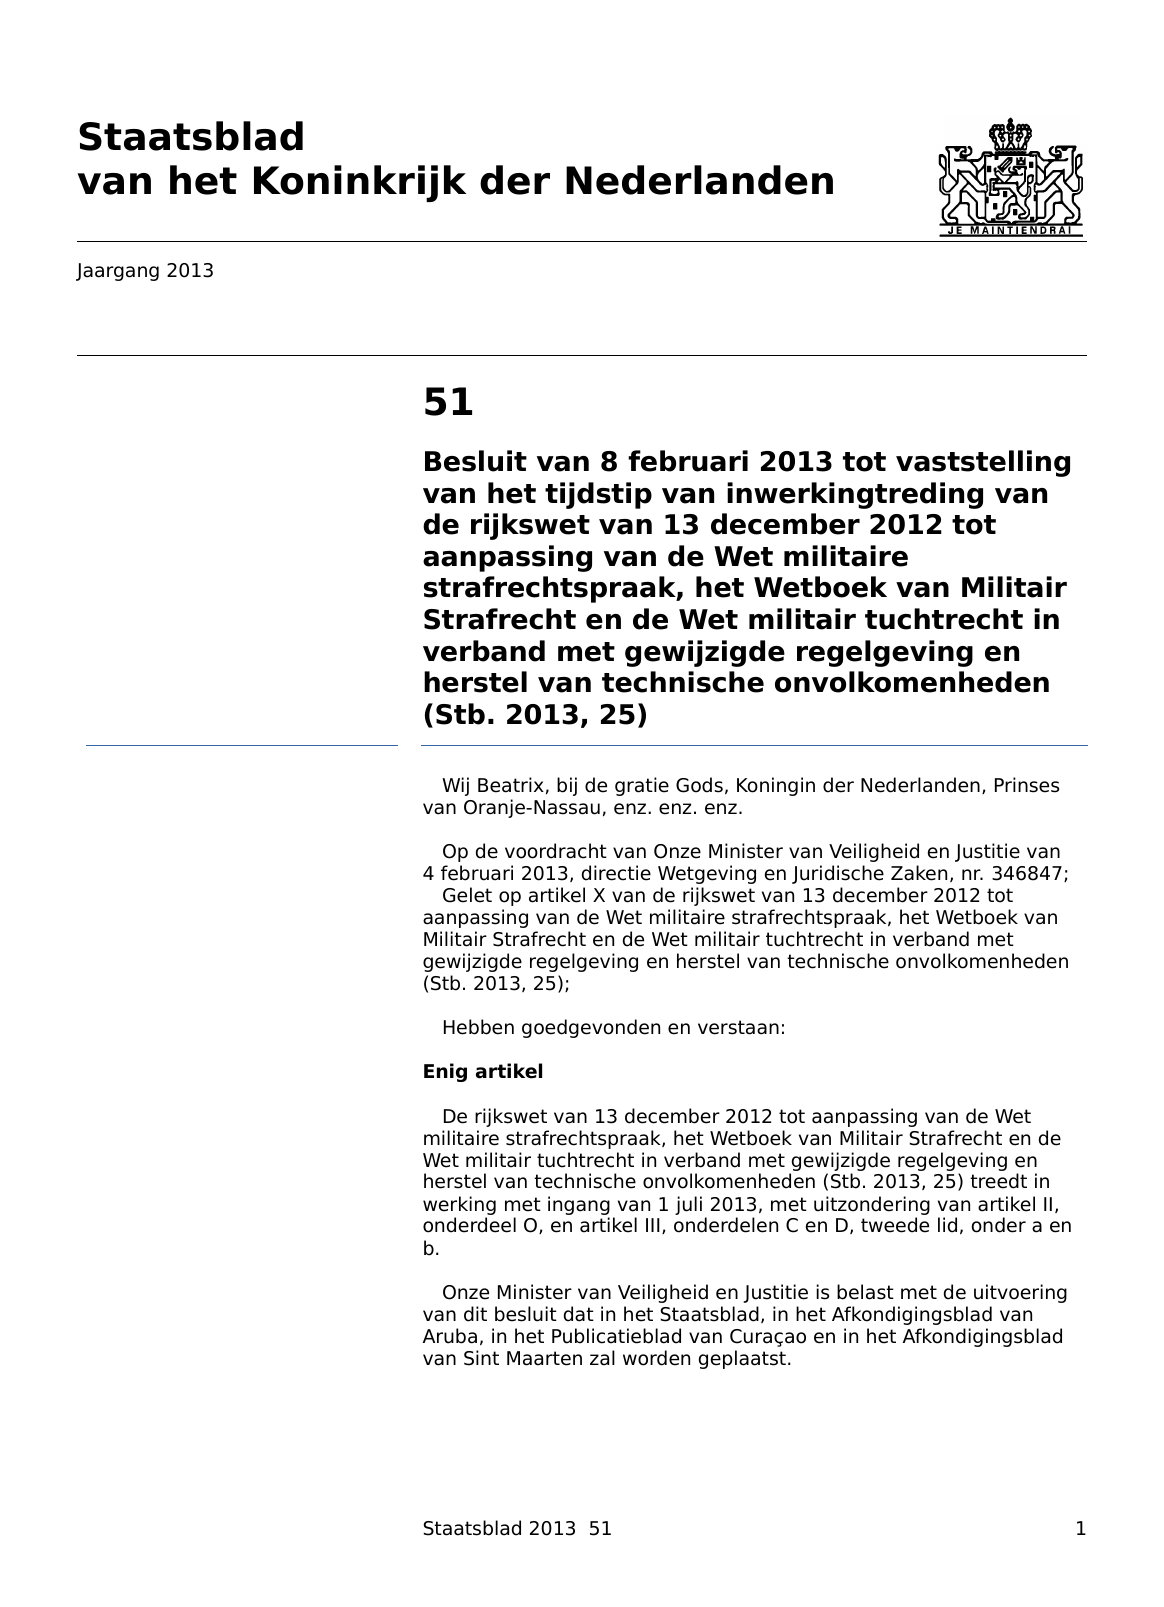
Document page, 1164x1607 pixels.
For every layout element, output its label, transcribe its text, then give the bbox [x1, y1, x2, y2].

table_header Staatsblad van het Koninkrijk der Nederlanden [77, 100, 886, 241]
text Hebben goedgevonden en verstaan: [422, 1017, 1087, 1039]
text Besluit van 8 februari 2013 tot vaststelling van het tijdstip van inwerkingtreding van de rijkswet van 13 december 2012 tot aanpassing van de Wet militaire strafrechtspraak, het Wetboek van Militair Strafrecht en de Wet militair tuchtrecht in verband met gewijzigde regelgeving en herstel van technische onvolkomenheden (Stb. 2013, 25) [422, 447, 1087, 731]
table_header [886, 100, 1087, 241]
picture [936, 115, 1087, 240]
text Onze Minister van Veiligheid en Justitie is belast met de uitvoering van dit besluit dat in het Staatsblad, in het Afkondigingsblad van Aruba, in het Publicatieblad van Curaçao en in het Afkondigingsblad van Sint Maarten zal worden geplaatst. [422, 1282, 1087, 1369]
table_cell Jaargang 2013 [77, 242, 1087, 355]
text Op de voordracht van Onze Minister van Veiligheid en Justitie van 4 februari 2013, directie Wetgeving en Juridische Zaken, nr. 346847; [422, 841, 1087, 885]
text Gelet op artikel X van de rijkswet van 13 december 2012 tot aanpassing van de Wet militaire strafrechtspraak, het Wetboek van Militair Strafrecht en de Wet militair tuchtrecht in verband met gewijzigde regelgeving en herstel van technische onvolkomenheden (Stb. 2013, 25); [422, 885, 1087, 995]
subtitle 51 [422, 381, 1087, 424]
text Wij Beatrix, bij de gratie Gods, Koningin der Nederlanden, Prinses van Oranje-Nassau, enz. enz. enz. [422, 775, 1087, 819]
text De rijkswet van 13 december 2012 tot aanpassing van de Wet militaire strafrechtspraak, het Wetboek van Militair Strafrecht en de Wet militair tuchtrecht in verband met gewijzigde regelgeving en herstel van technische onvolkomenheden (Stb. 2013, 25) treedt in werking met ingang van 1 juli 2013, met uitzondering van artikel II, onderdeel O, en artikel III, onderdelen C en D, tweede lid, onder a en b. [422, 1106, 1087, 1259]
subtitle Enig artikel [422, 1061, 1087, 1083]
